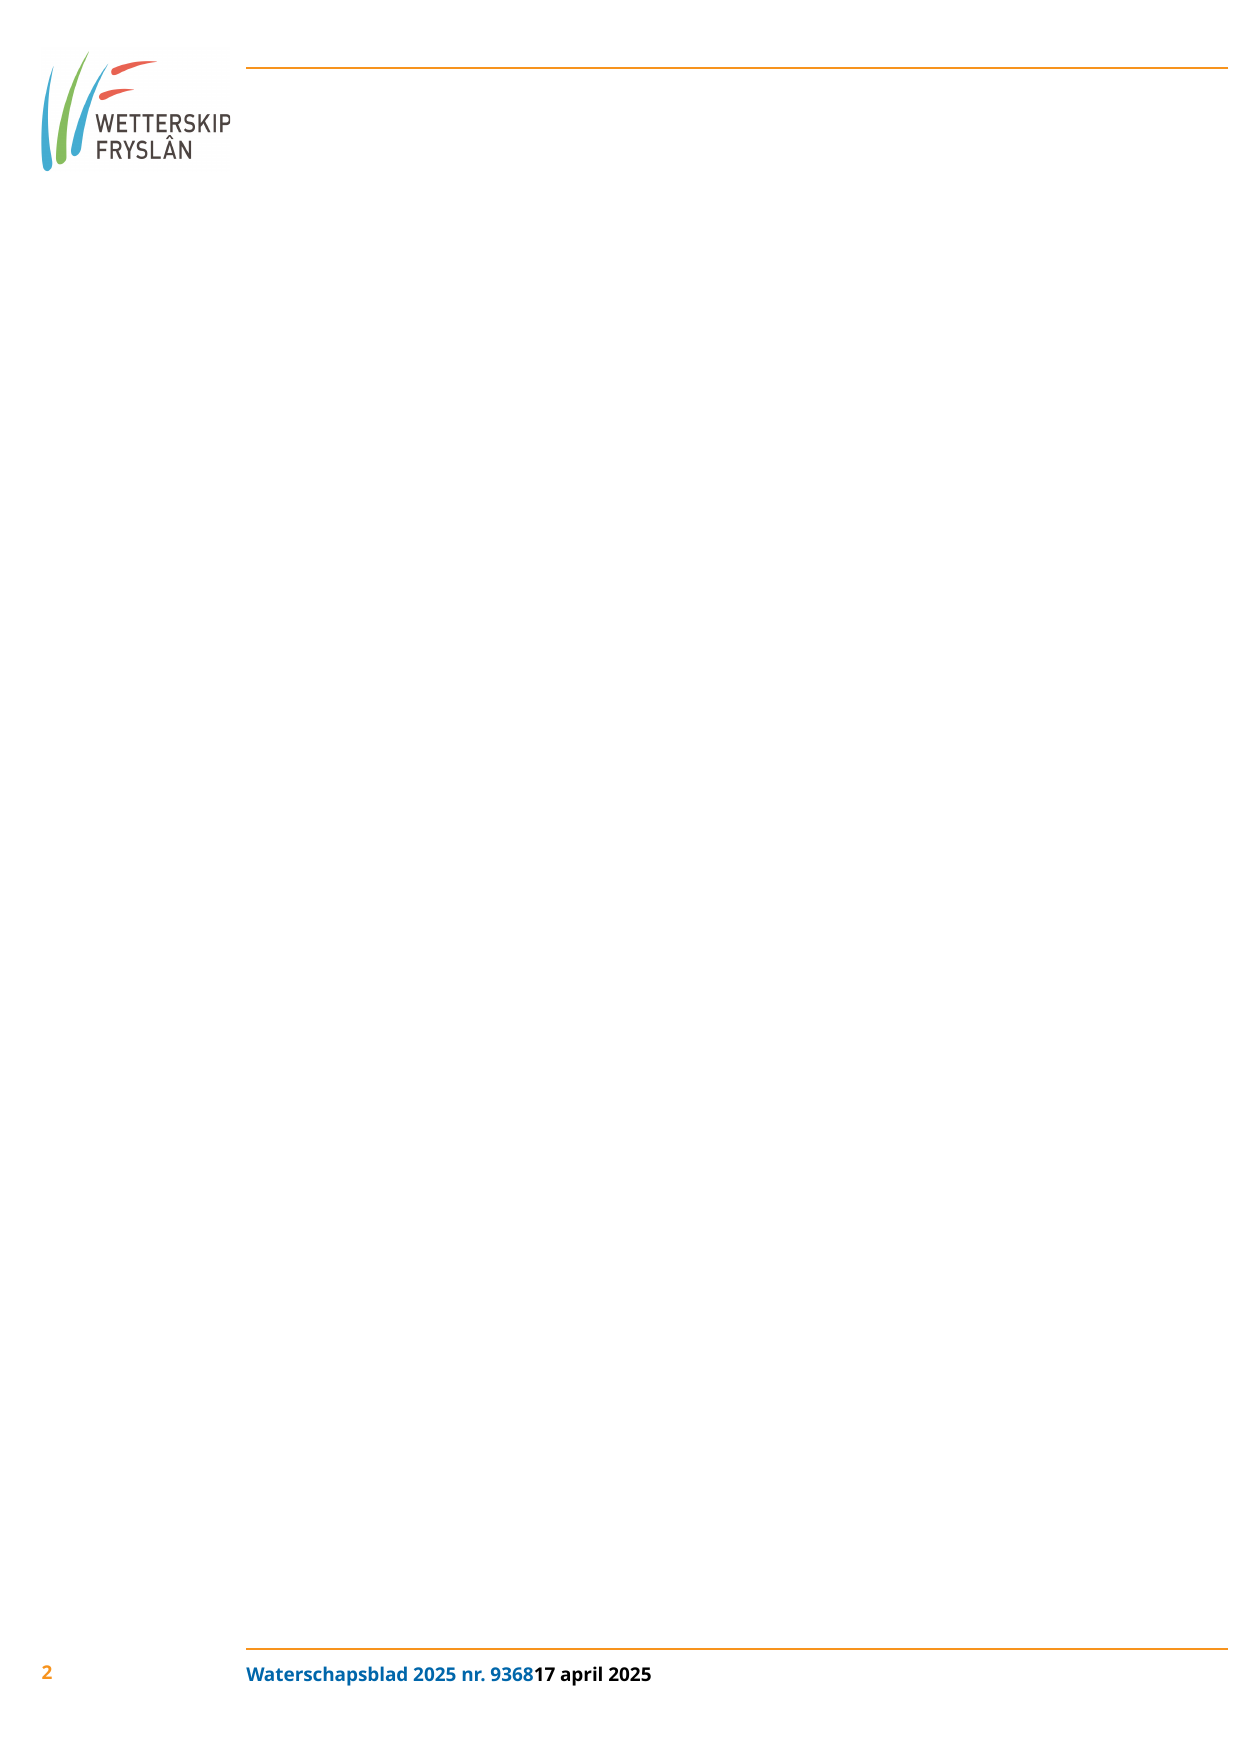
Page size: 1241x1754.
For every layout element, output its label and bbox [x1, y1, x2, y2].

picture [41, 47, 231, 172]
